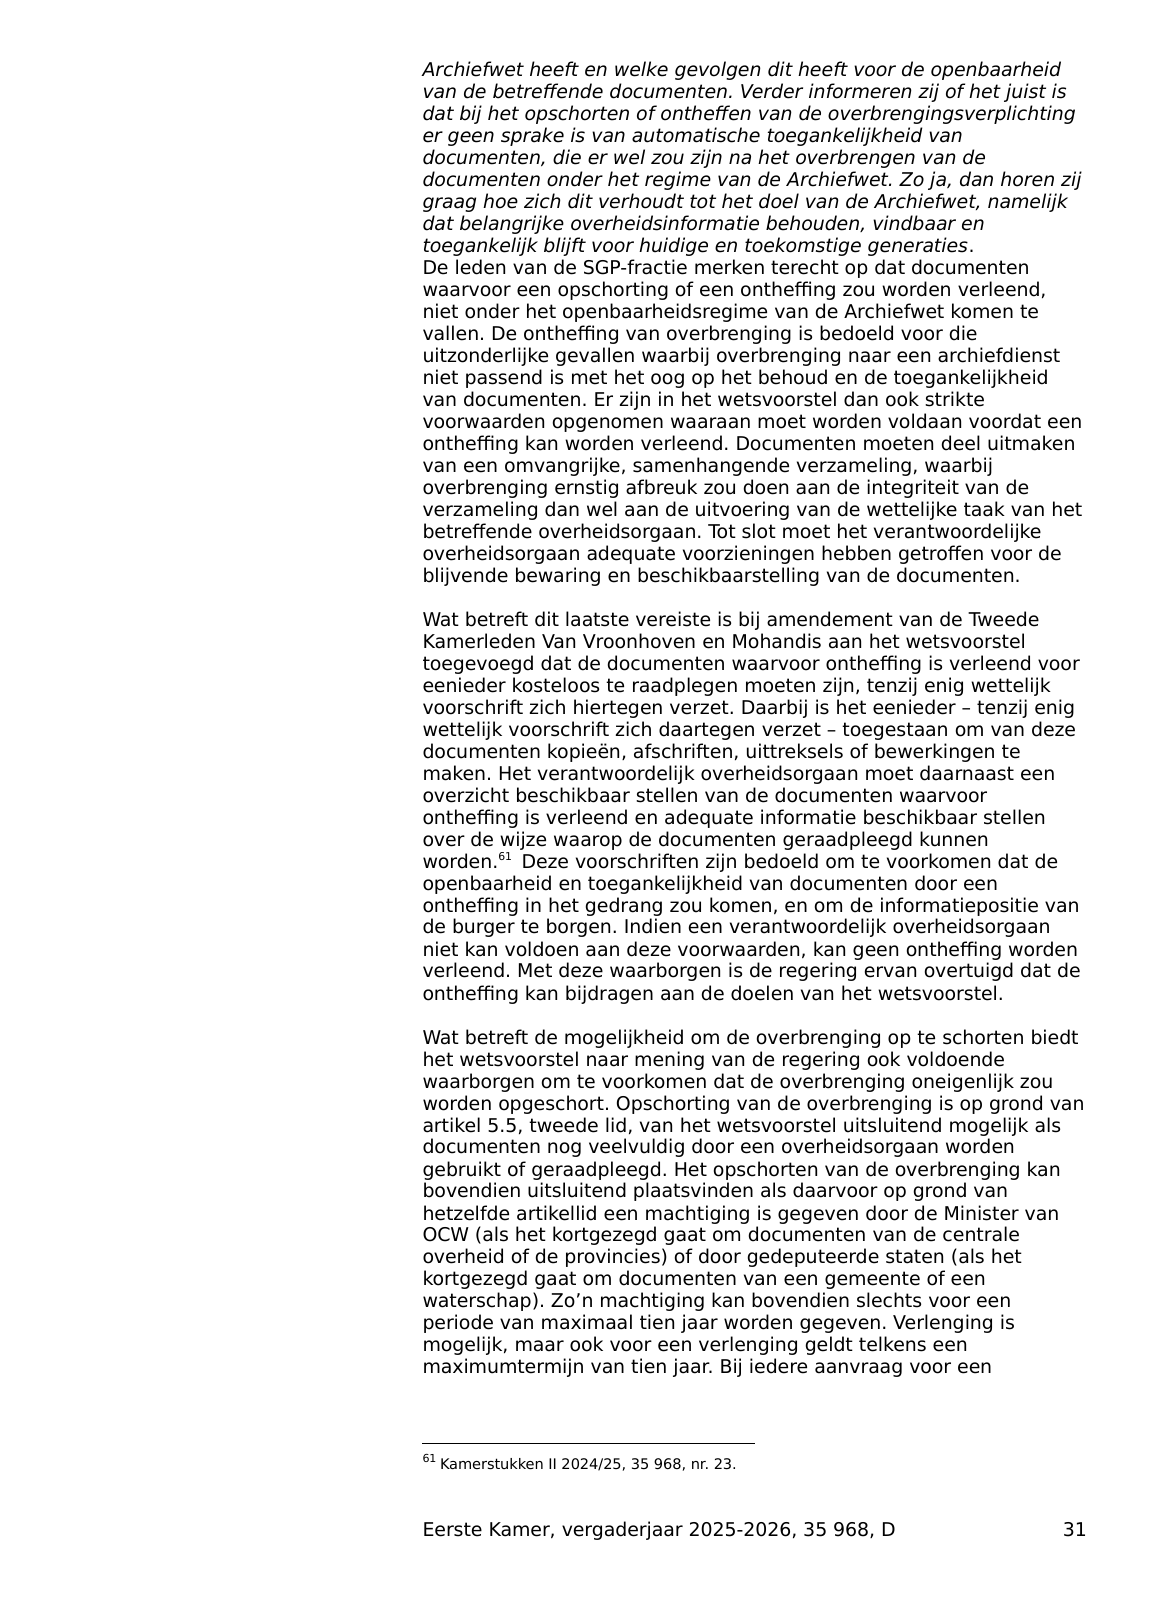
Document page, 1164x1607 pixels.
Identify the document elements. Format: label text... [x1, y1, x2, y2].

text De leden van de SGP-fractie merken terecht op dat documenten waarvoor een opschorting of een ontheffing zou worden verleend, niet onder het openbaarheidsregime van de Archiefwet komen te vallen. De ontheffing van overbrenging is bedoeld voor die uitzonderlijke gevallen waarbij overbrenging naar een archiefdienst niet passend is met het oog op het behoud en de toegankelijkheid van documenten. Er zijn in het wetsvoorstel dan ook strikte voorwaarden opgenomen waaraan moet worden voldaan voordat een ontheffing kan worden verleend. Documenten moeten deel uitmaken van een omvangrijke, samenhangende verzameling, waarbij overbrenging ernstig afbreuk zou doen aan de integriteit van de verzameling dan wel aan de uitvoering van de wettelijke taak van het betreffende overheidsorgaan. Tot slot moet het verantwoordelijke overheidsorgaan adequate voorzieningen hebben getroffen voor de blijvende bewaring en beschikbaarstelling van de documenten. [422, 257, 1087, 587]
text Wat betreft de mogelijkheid om de overbrenging op te schorten biedt het wetsvoorstel naar mening van de regering ook voldoende waarborgen om te voorkomen dat de overbrenging oneigenlijk zou worden opgeschort. Opschorting van de overbrenging is op grond van artikel 5.5, tweede lid, van het wetsvoorstel uitsluitend mogelijk als documenten nog veelvuldig door een overheidsorgaan worden gebruikt of geraadpleegd. Het opschorten van de overbrenging kan bovendien uitsluitend plaatsvinden als daarvoor op grond van hetzelfde artikellid een machtiging is gegeven door de Minister van OCW (als het kortgezegd gaat om documenten van de centrale overheid of de provincies) of door gedeputeerde staten (als het kortgezegd gaat om documenten van een gemeente of een waterschap). Zo’n machtiging kan bovendien slechts voor een periode van maximaal tien jaar worden gegeven. Verlenging is mogelijk, maar ook voor een verlenging geldt telkens een maximumtermijn van tien jaar. Bij iedere aanvraag voor een [422, 1027, 1087, 1378]
text Wat betreft dit laatste vereiste is bij amendement van de Tweede Kamerleden Van Vroonhoven en Mohandis aan het wetsvoorstel toegevoegd dat de documenten waarvoor ontheffing is verleend voor eenieder kosteloos te raadplegen moeten zijn, tenzij enig wettelijk voorschrift zich hiertegen verzet. Daarbij is het eenieder – tenzij enig wettelijk voorschrift zich daartegen verzet – toegestaan om van deze documenten kopieën, afschriften, uittreksels of bewerkingen te maken. Het verantwoordelijk overheidsorgaan moet daarnaast een overzicht beschikbaar stellen van de documenten waarvoor ontheffing is verleend en adequate informatie beschikbaar stellen over de wijze waarop de documenten geraadpleegd kunnen worden. Deze voorschriften zijn bedoeld om te voorkomen dat de openbaarheid en toegankelijkheid van documenten door een ontheffing in het gedrang zou komen, en om de informatiepositie van de burger te borgen. Indien een verantwoordelijk overheidsorgaan niet kan voldoen aan deze voorwaarden, kan geen ontheffing worden verleend. Met deze waarborgen is de regering ervan overtuigd dat de ontheffing kan bijdragen aan de doelen van het wetsvoorstel. [422, 609, 1087, 1004]
text Kamerstukken II 2024/25, 35 968, nr. 23. [422, 1452, 1087, 1474]
text Archiefwet heeft en welke gevolgen dit heeft voor de openbaarheid van de betreffende documenten. Verder informeren zij of het juist is dat bij het opschorten of ontheffen van de overbrengingsverplichting er geen sprake is van automatische toegankelijkheid van documenten, die er wel zou zijn na het overbrengen van de documenten onder het regime van de Archiefwet. Zo ja, dan horen zij graag hoe zich dit verhoudt tot het doel van de Archiefwet, namelijk dat belangrijke overheidsinformatie behouden, vindbaar en toegankelijk blijft voor huidige en toekomstige generaties. [422, 59, 1087, 257]
